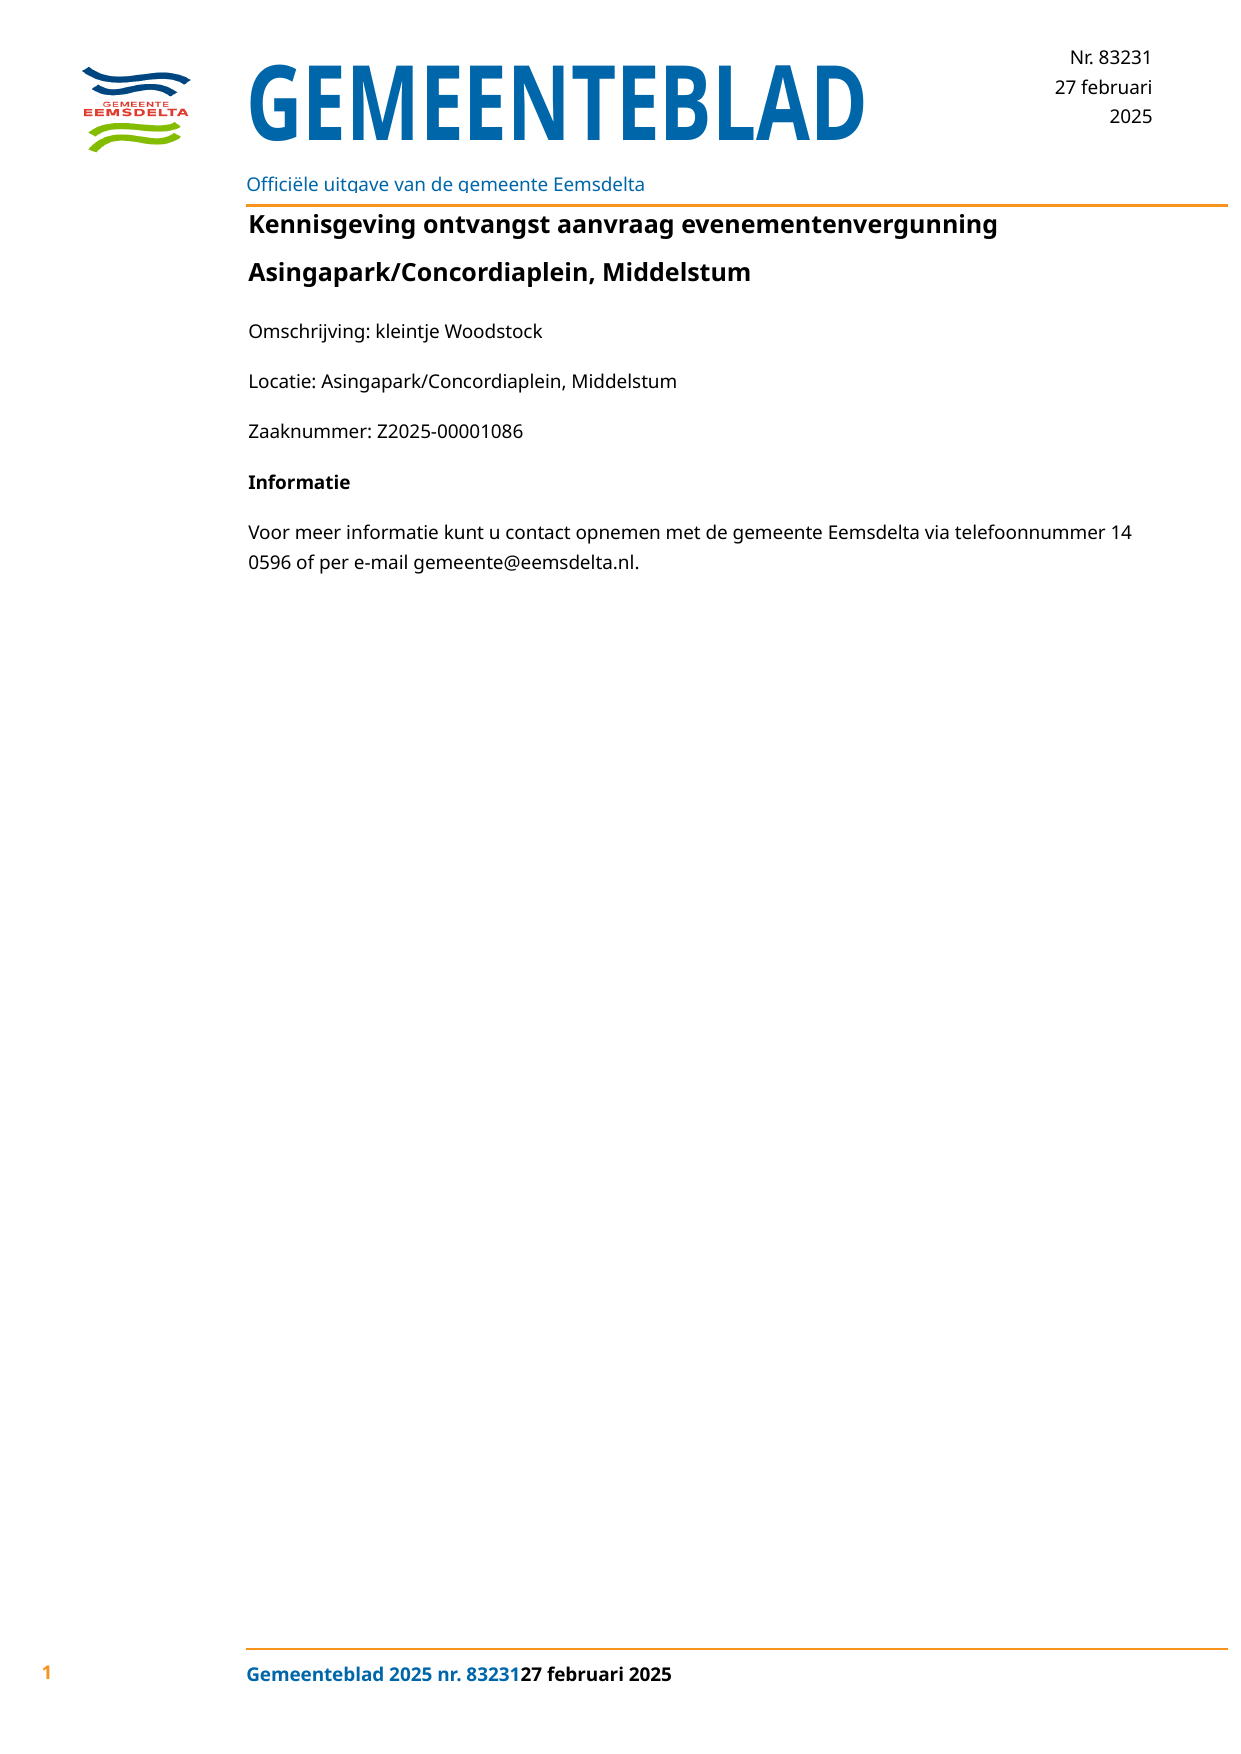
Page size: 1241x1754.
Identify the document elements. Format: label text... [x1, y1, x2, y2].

text Kennisgeving ontvangst aanvraag evenementenvergunning Asingapark/Concordiaplein, Middelstum [248, 207, 1152, 288]
text Omschrijving: kleintje Woodstock [248, 318, 1152, 344]
text Zaaknummer: Z2025-00001086 [248, 419, 1152, 444]
text Locatie: Asingapark/Concordiaplein, Middelstum [248, 368, 1152, 394]
text Voor meer informatie kunt u contact opnemen met de gemeente Eemsdelta via telefoonnummer 14 0596 of per e-mail gemeente@eemsdelta.nl. [248, 519, 1152, 575]
text Informatie [248, 469, 1152, 495]
picture [41, 47, 231, 172]
